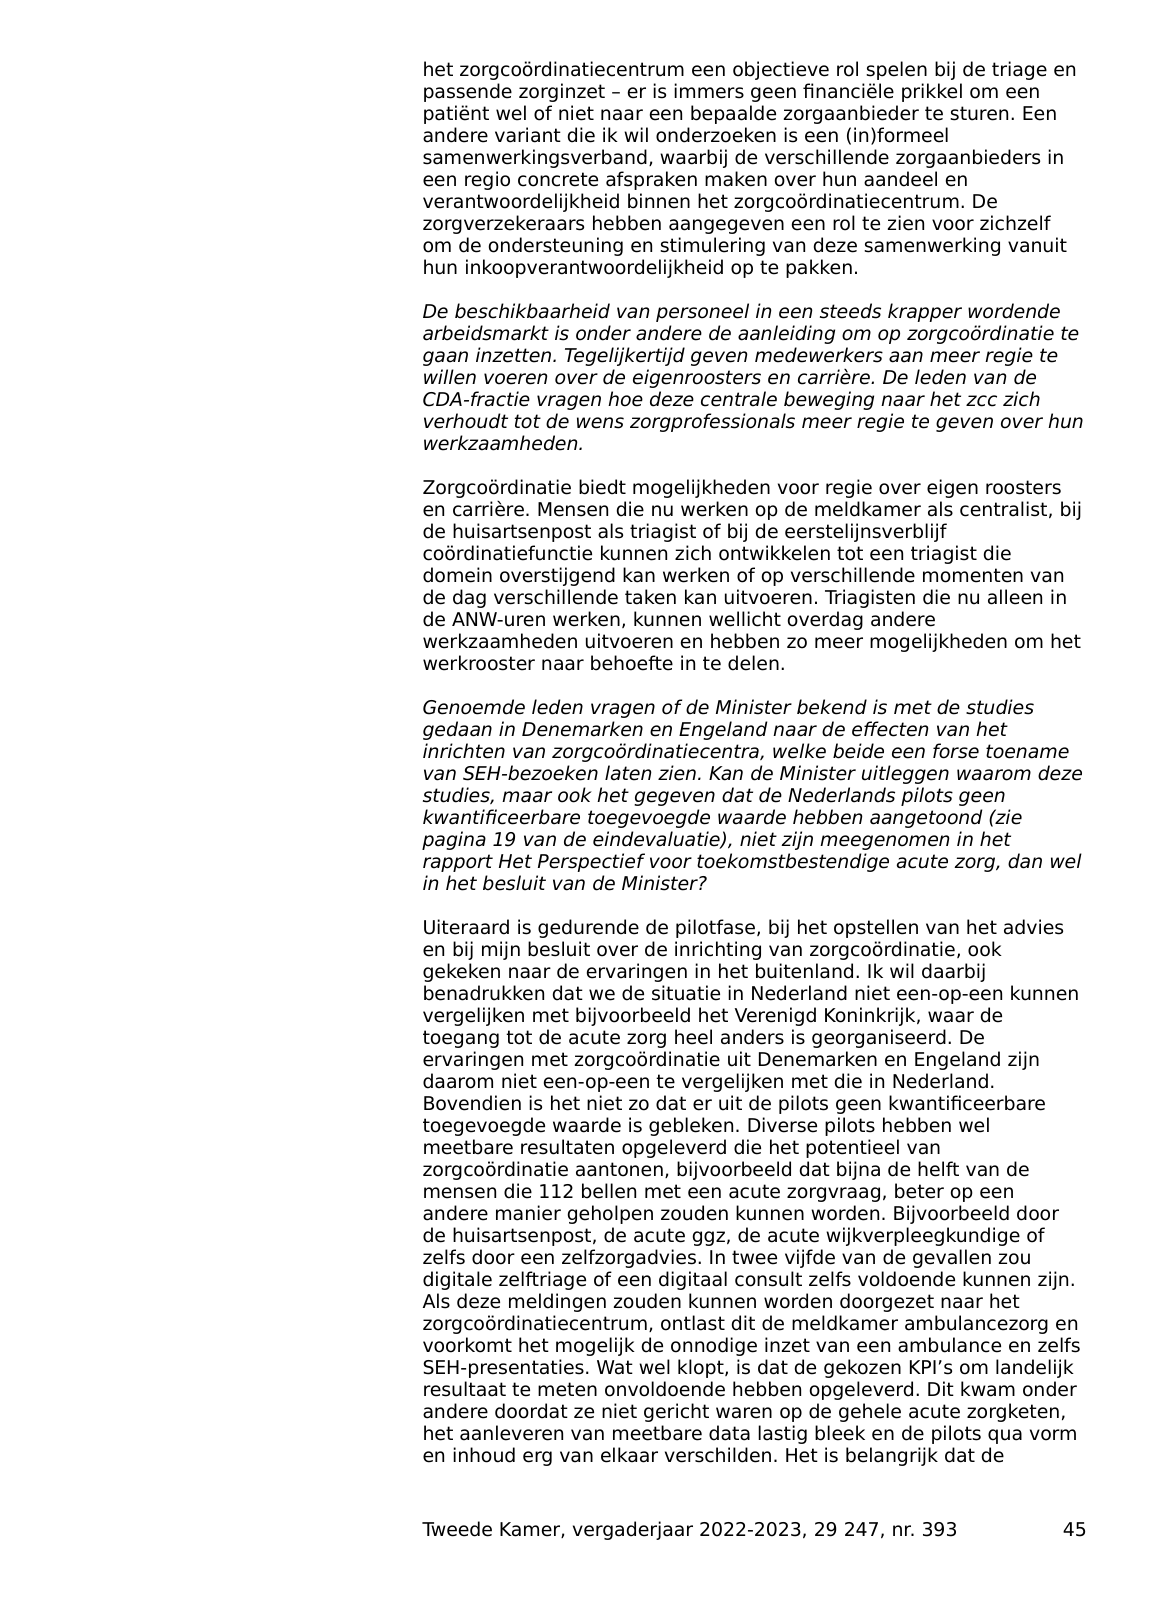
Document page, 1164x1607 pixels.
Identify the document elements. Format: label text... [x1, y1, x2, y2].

text het zorgcoördinatiecentrum een objectieve rol spelen bij de triage en passende zorginzet – er is immers geen financiële prikkel om een patiënt wel of niet naar een bepaalde zorgaanbieder te sturen. Een andere variant die ik wil onderzoeken is een (in)formeel samenwerkingsverband, waarbij de verschillende zorgaanbieders in een regio concrete afspraken maken over hun aandeel en verantwoordelijkheid binnen het zorgcoördinatiecentrum. De zorgverzekeraars hebben aangegeven een rol te zien voor zichzelf om de ondersteuning en stimulering van deze samenwerking vanuit hun inkoopverantwoordelijkheid op te pakken. [422, 59, 1087, 279]
text Zorgcoördinatie biedt mogelijkheden voor regie over eigen roosters en carrière. Mensen die nu werken op de meldkamer als centralist, bij de huisartsenpost als triagist of bij de eerstelijnsverblijf coördinatiefunctie kunnen zich ontwikkelen tot een triagist die domein overstijgend kan werken of op verschillende momenten van de dag verschillende taken kan uitvoeren. Triagisten die nu alleen in de ANW-uren werken, kunnen wellicht overdag andere werkzaamheden uitvoeren en hebben zo meer mogelijkheden om het werkrooster naar behoefte in te delen. [422, 477, 1087, 675]
text Uiteraard is gedurende de pilotfase, bij het opstellen van het advies en bij mijn besluit over de inrichting van zorgcoördinatie, ook gekeken naar de ervaringen in het buitenland. Ik wil daarbij benadrukken dat we de situatie in Nederland niet een-op-een kunnen vergelijken met bijvoorbeeld het Verenigd Koninkrijk, waar de toegang tot de acute zorg heel anders is georganiseerd. De ervaringen met zorgcoördinatie uit Denemarken en Engeland zijn daarom niet een-op-een te vergelijken met die in Nederland. Bovendien is het niet zo dat er uit de pilots geen kwantificeerbare toegevoegde waarde is gebleken. Diverse pilots hebben wel meetbare resultaten opgeleverd die het potentieel van zorgcoördinatie aantonen, bijvoorbeeld dat bijna de helft van de mensen die 112 bellen met een acute zorgvraag, beter op een andere manier geholpen zouden kunnen worden. Bijvoorbeeld door de huisartsenpost, de acute ggz, de acute wijkverpleegkundige of zelfs door een zelfzorgadvies. In twee vijfde van de gevallen zou digitale zelftriage of een digitaal consult zelfs voldoende kunnen zijn. Als deze meldingen zouden kunnen worden doorgezet naar het zorgcoördinatiecentrum, ontlast dit de meldkamer ambulancezorg en voorkomt het mogelijk de onnodige inzet van een ambulance en zelfs SEH-presentaties. Wat wel klopt, is dat de gekozen KPI’s om landelijk resultaat te meten onvoldoende hebben opgeleverd. Dit kwam onder andere doordat ze niet gericht waren op de gehele acute zorgketen, het aanleveren van meetbare data lastig bleek en de pilots qua vorm en inhoud erg van elkaar verschilden. Het is belangrijk dat de [422, 917, 1087, 1467]
text Genoemde leden vragen of de Minister bekend is met de studies gedaan in Denemarken en Engeland naar de effecten van het inrichten van zorgcoördinatiecentra, welke beide een forse toename van SEH-bezoeken laten zien. Kan de Minister uitleggen waarom deze studies, maar ook het gegeven dat de Nederlands pilots geen kwantificeerbare toegevoegde waarde hebben aangetoond (zie pagina 19 van de eindevaluatie), niet zijn meegenomen in het rapport Het Perspectief voor toekomstbestendige acute zorg, dan wel in het besluit van de Minister? [422, 697, 1087, 895]
text De beschikbaarheid van personeel in een steeds krapper wordende arbeidsmarkt is onder andere de aanleiding om op zorgcoördinatie te gaan inzetten. Tegelijkertijd geven medewerkers aan meer regie te willen voeren over de eigenroosters en carrière. De leden van de CDA-fractie vragen hoe deze centrale beweging naar het zcc zich verhoudt tot de wens zorgprofessionals meer regie te geven over hun werkzaamheden. [422, 301, 1087, 455]
